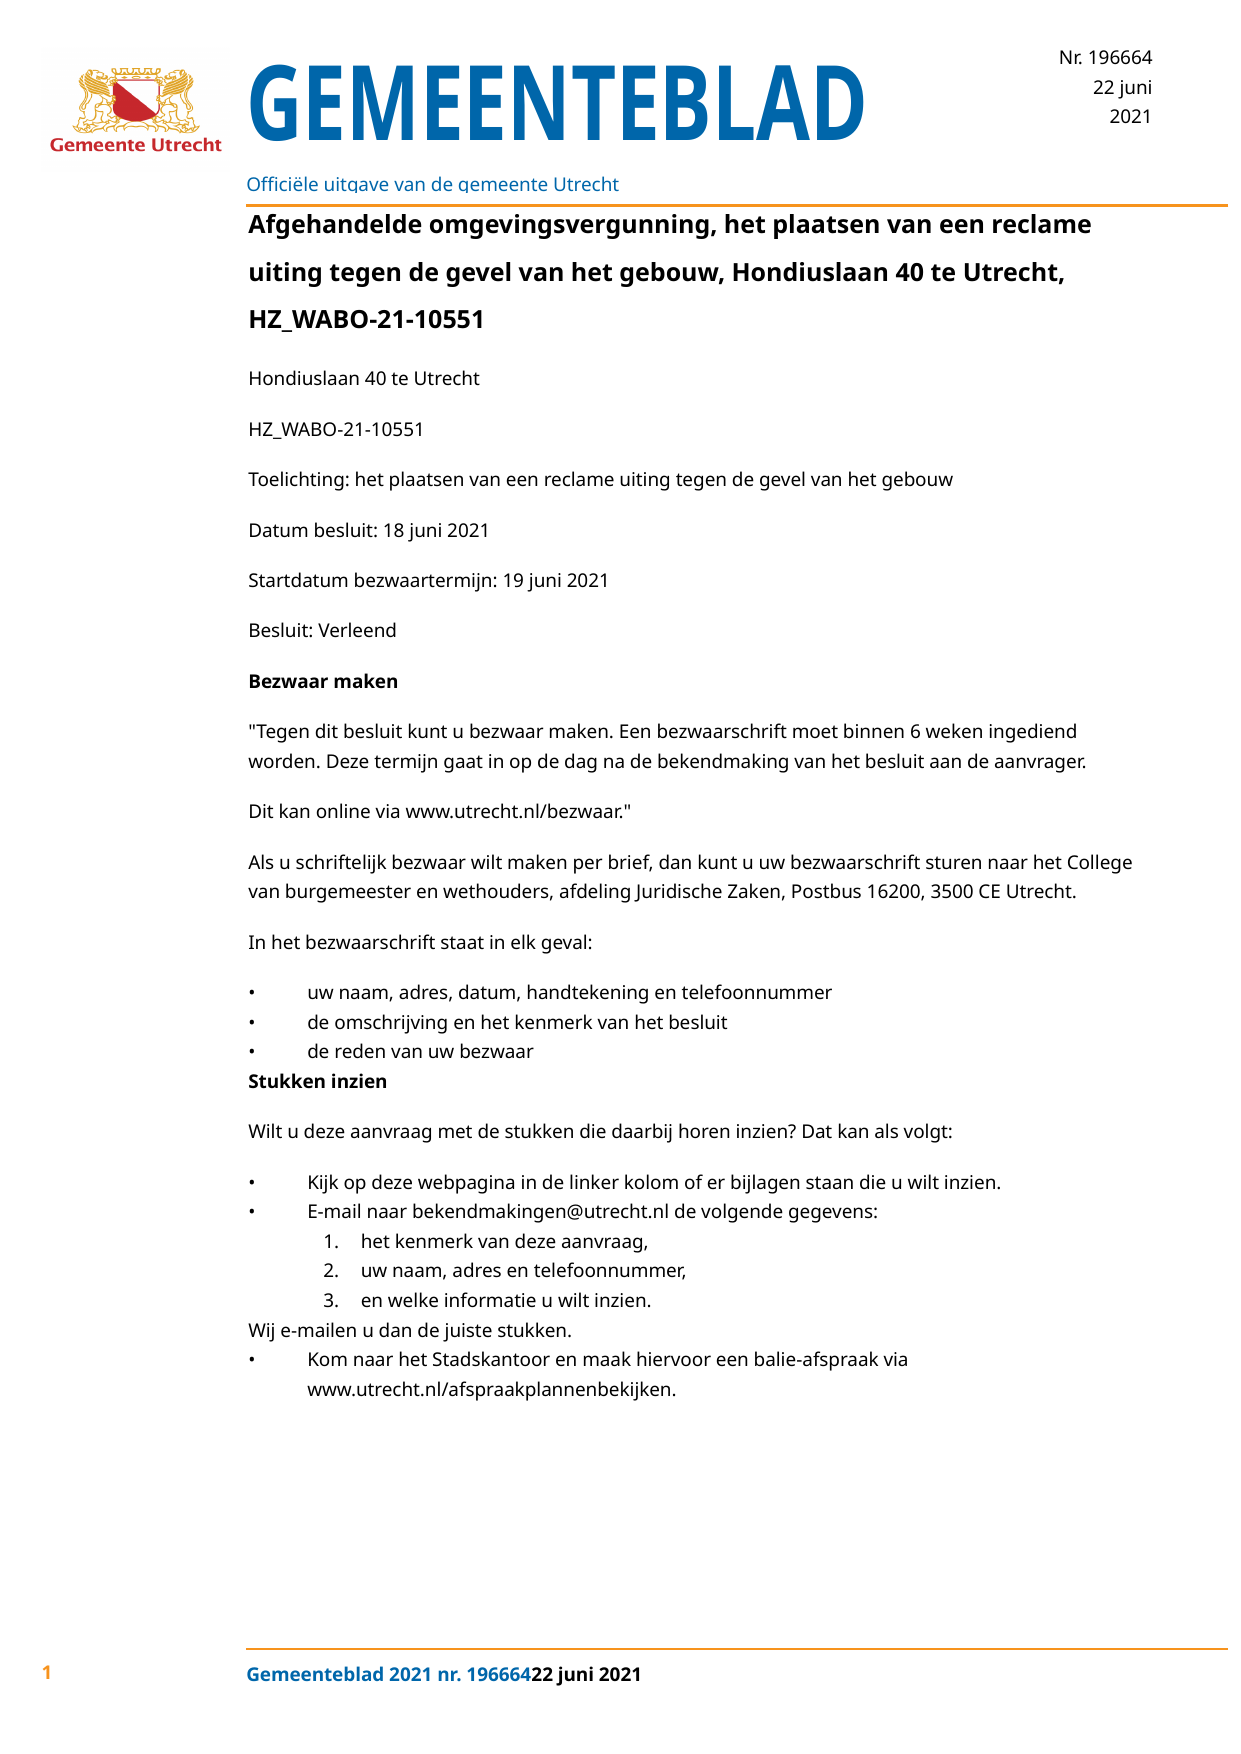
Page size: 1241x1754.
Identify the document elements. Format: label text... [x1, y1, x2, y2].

list het kenmerk van deze aanvraag, [323, 1228, 1152, 1254]
text HZ_WABO-21-10551 [248, 416, 1152, 442]
list uw naam, adres en telefoonnummer, [323, 1258, 1152, 1283]
text Wij e-mailen u dan de juiste stukken. [248, 1317, 1152, 1342]
text Besluit: Verleend [248, 618, 1152, 643]
text Bezwaar maken [248, 668, 1152, 694]
list de reden van uw bezwaar [248, 1038, 1152, 1064]
text In het bezwaarschrift staat in elk geval: [248, 929, 1152, 954]
text Startdatum bezwaartermijn: 19 juni 2021 [248, 567, 1152, 593]
text Datum besluit: 18 juni 2021 [248, 517, 1152, 542]
text Stukken inzien [248, 1068, 1152, 1094]
list Kom naar het Stadskantoor en maak hiervoor een balie-afspraak via www.utrecht.nl/afspraakplannenbekijken. [248, 1346, 1152, 1402]
list uw naam, adres, datum, handtekening en telefoonnummer [248, 979, 1152, 1005]
text "Tegen dit besluit kunt u bezwaar maken. Een bezwaarschrift moet binnen 6 weken ingediend worden. Deze termijn gaat in op de dag na de bekendmaking van het besluit aan de aanvrager. [248, 718, 1152, 774]
text Dit kan online via www.utrecht.nl/bezwaar." [248, 798, 1152, 824]
list Kijk op deze webpagina in de linker kolom of er bijlagen staan die u wilt inzien. [248, 1169, 1152, 1194]
list en welke informatie u wilt inzien. [323, 1287, 1152, 1313]
text Toelichting: het plaatsen van een reclame uiting tegen de gevel van het gebouw [248, 466, 1152, 492]
text Afgehandelde omgevingsvergunning, het plaatsen van een reclame uiting tegen de gevel van het gebouw, Hondiuslaan 40 te Utrecht, HZ_WABO-21-10551 [248, 207, 1152, 336]
text Wilt u deze aanvraag met de stukken die daarbij horen inzien? Dat kan als volgt: [248, 1118, 1152, 1144]
text Hondiuslaan 40 te Utrecht [248, 366, 1152, 391]
list de omschrijving en het kenmerk van het besluit [248, 1009, 1152, 1034]
list E-mail naar bekendmakingen@utrecht.nl de volgende gegevens: [248, 1198, 1152, 1224]
text Als u schriftelijk bezwaar wilt maken per brief, dan kunt u uw bezwaarschrift sturen naar het College van burgemeester en wethouders, afdeling Juridische Zaken, Postbus 16200, 3500 CE Utrecht. [248, 849, 1152, 904]
picture [41, 47, 231, 172]
